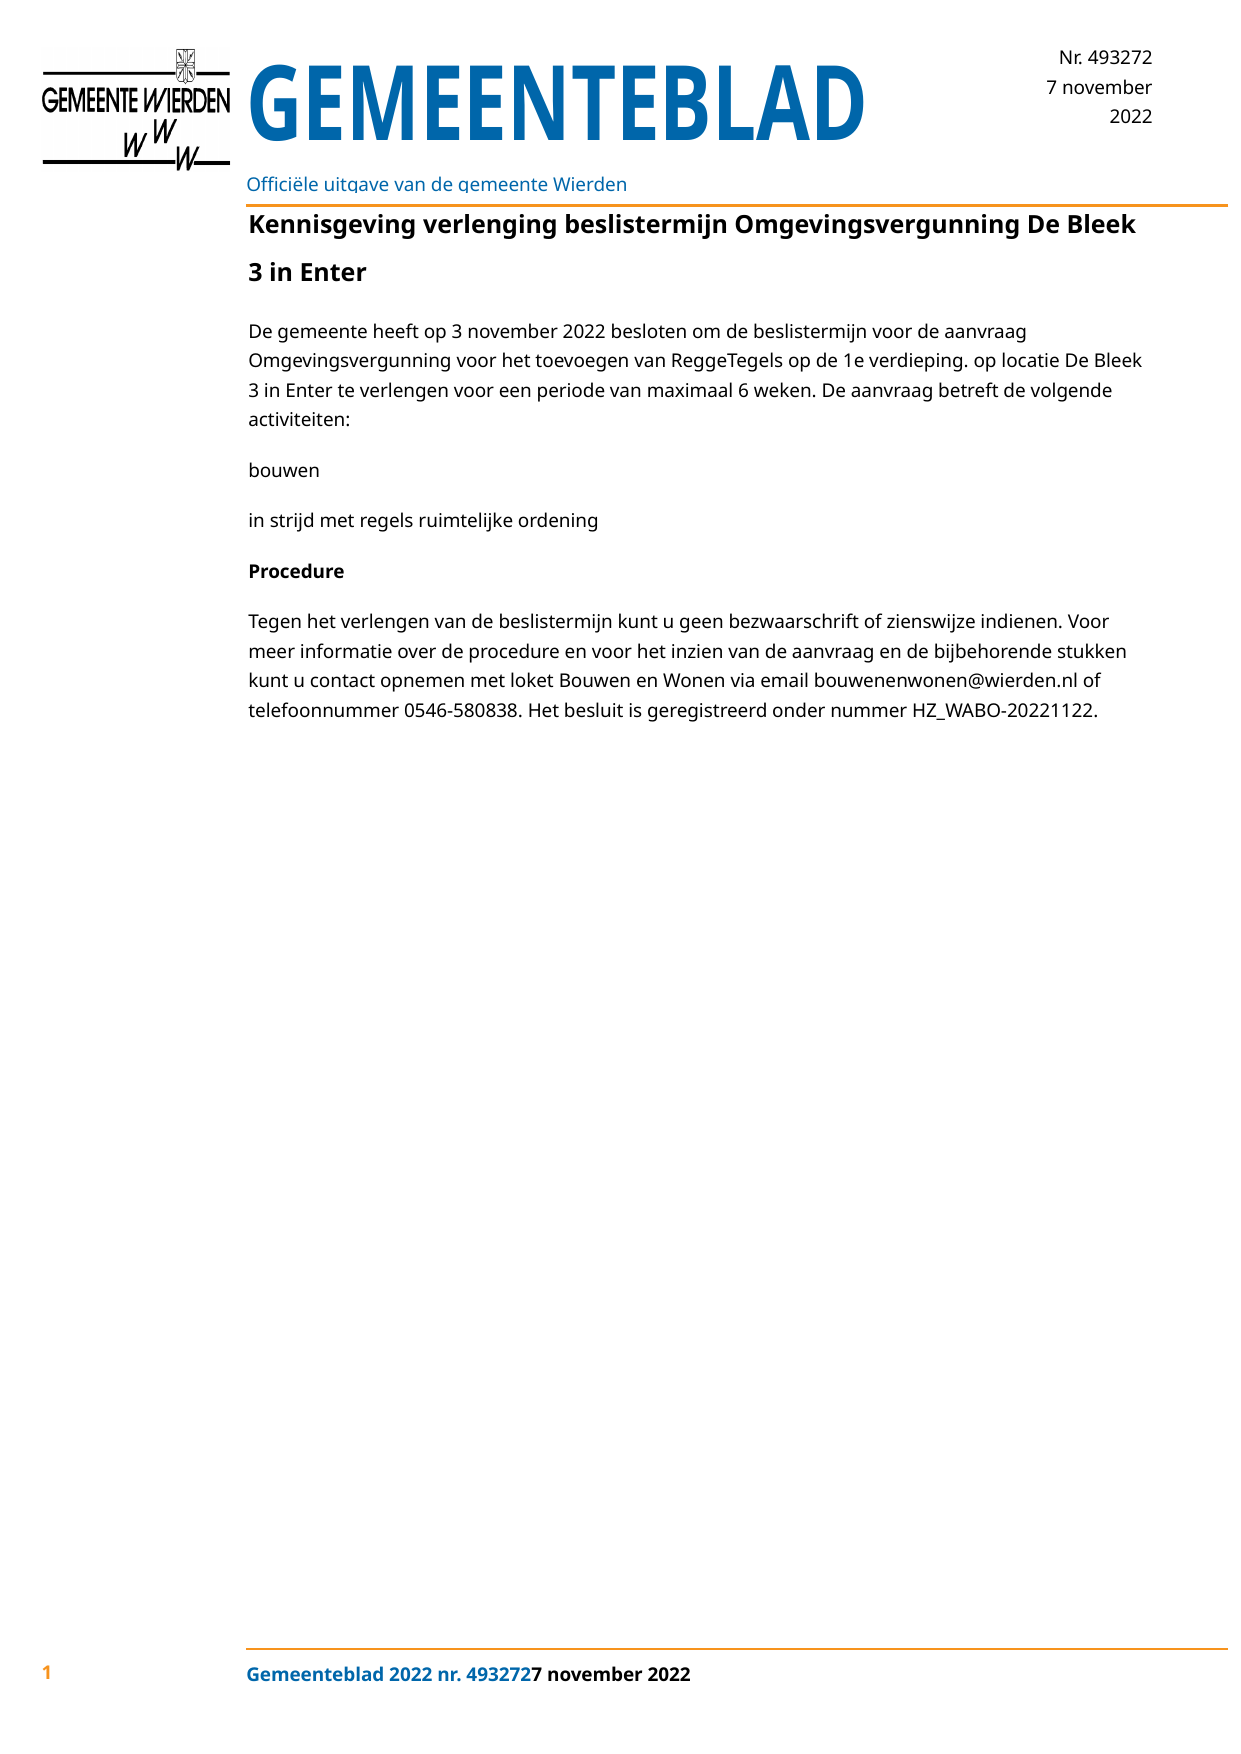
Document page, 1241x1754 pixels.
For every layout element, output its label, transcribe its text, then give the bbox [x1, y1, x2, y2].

text in strijd met regels ruimtelijke ordening [248, 507, 1152, 533]
text bouwen [248, 457, 1152, 483]
picture [41, 47, 231, 172]
text Kennisgeving verlenging beslistermijn Omgevingsvergunning De Bleek 3 in Enter [248, 207, 1152, 288]
text Tegen het verlengen van de beslistermijn kunt u geen bezwaarschrift of zienswijze indienen. Voor meer informatie over de procedure en voor het inzien van de aanvraag en de bijbehorende stukken kunt u contact opnemen met loket Bouwen en Wonen via email bouwenenwonen@wierden.nl of telefoonnummer 0546-580838. Het besluit is geregistreerd onder nummer HZ_WABO-20221122. [248, 608, 1152, 723]
text Procedure [248, 558, 1152, 584]
text De gemeente heeft op 3 november 2022 besloten om de beslistermijn voor de aanvraag Omgevingsvergunning voor het toevoegen van ReggeTegels op de 1e verdieping. op locatie De Bleek 3 in Enter te verlengen voor een periode van maximaal 6 weken. De aanvraag betreft de volgende activiteiten: [248, 318, 1152, 432]
